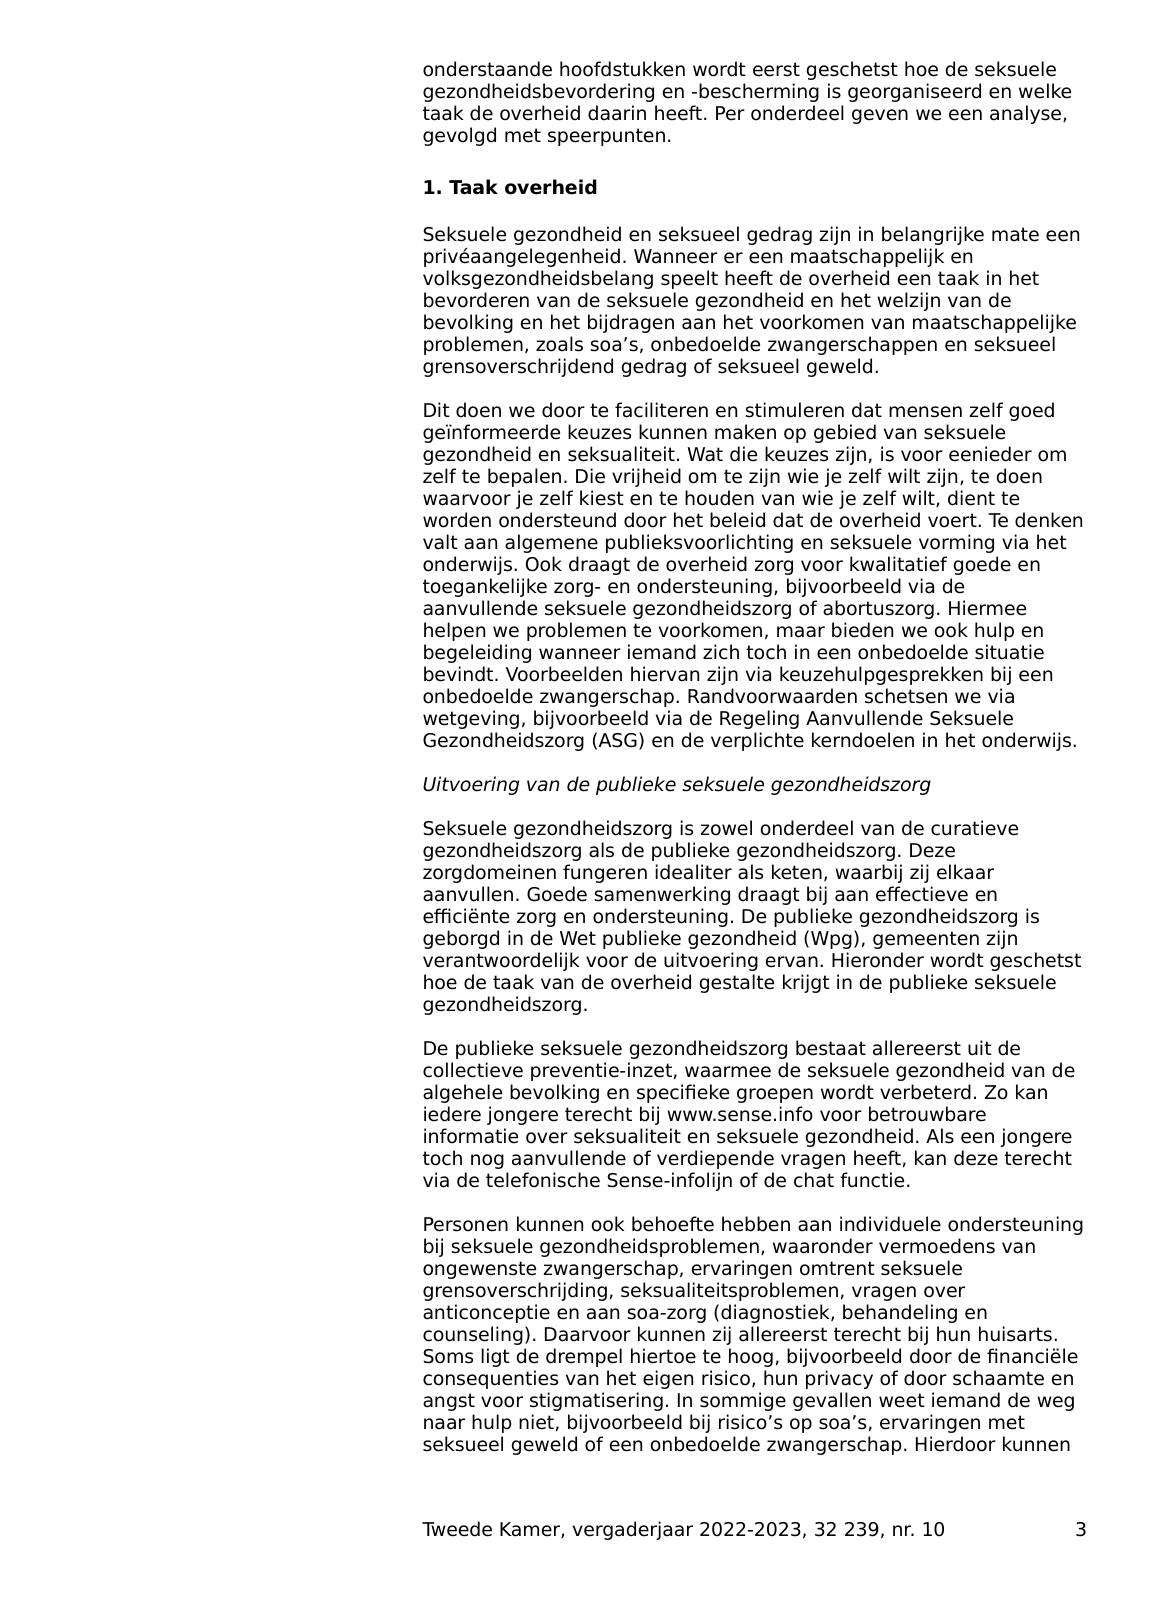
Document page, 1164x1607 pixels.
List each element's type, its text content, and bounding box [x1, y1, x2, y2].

text Dit doen we door te faciliteren en stimuleren dat mensen zelf goed geïnformeerde keuzes kunnen maken op gebied van seksuele gezondheid en seksualiteit. Wat die keuzes zijn, is voor eenieder om zelf te bepalen. Die vrijheid om te zijn wie je zelf wilt zijn, te doen waarvoor je zelf kiest en te houden van wie je zelf wilt, dient te worden ondersteund door het beleid dat de overheid voert. Te denken valt aan algemene publieksvoorlichting en seksuele vorming via het onderwijs. Ook draagt de overheid zorg voor kwalitatief goede en toegankelijke zorg- en ondersteuning, bijvoorbeeld via de aanvullende seksuele gezondheidszorg of abortuszorg. Hiermee helpen we problemen te voorkomen, maar bieden we ook hulp en begeleiding wanneer iemand zich toch in een onbedoelde situatie bevindt. Voorbeelden hiervan zijn via keuzehulpgesprekken bij een onbedoelde zwangerschap. Randvoorwaarden schetsen we via wetgeving, bijvoorbeeld via de Regeling Aanvullende Seksuele Gezondheidszorg (ASG) en de verplichte kerndoelen in het onderwijs. [422, 400, 1087, 752]
subtitle Uitvoering van de publieke seksuele gezondheidszorg [422, 774, 1087, 796]
subtitle 1. Taak overheid [422, 177, 1087, 199]
text onderstaande hoofdstukken wordt eerst geschetst hoe de seksuele gezondheidsbevordering en -bescherming is georganiseerd en welke taak de overheid daarin heeft. Per onderdeel geven we een analyse, gevolgd met speerpunten. [422, 59, 1087, 147]
text Seksuele gezondheid en seksueel gedrag zijn in belangrijke mate een privéaangelegenheid. Wanneer er een maatschappelijk en volksgezondheidsbelang speelt heeft de overheid een taak in het bevorderen van de seksuele gezondheid en het welzijn van de bevolking en het bijdragen aan het voorkomen van maatschappelijke problemen, zoals soa’s, onbedoelde zwangerschappen en seksueel grensoverschrijdend gedrag of seksueel geweld. [422, 224, 1087, 378]
text Personen kunnen ook behoefte hebben aan individuele ondersteuning bij seksuele gezondheidsproblemen, waaronder vermoedens van ongewenste zwangerschap, ervaringen omtrent seksuele grensoverschrijding, seksualiteitsproblemen, vragen over anticonceptie en aan soa-zorg (diagnostiek, behandeling en counseling). Daarvoor kunnen zij allereerst terecht bij hun huisarts. Soms ligt de drempel hiertoe te hoog, bijvoorbeeld door de financiële consequenties van het eigen risico, hun privacy of door schaamte en angst voor stigmatisering. In sommige gevallen weet iemand de weg naar hulp niet, bijvoorbeeld bij risico’s op soa’s, ervaringen met seksueel geweld of een onbedoelde zwangerschap. Hierdoor kunnen [422, 1214, 1087, 1456]
text Seksuele gezondheidszorg is zowel onderdeel van de curatieve gezondheidszorg als de publieke gezondheidszorg. Deze zorgdomeinen fungeren idealiter als keten, waarbij zij elkaar aanvullen. Goede samenwerking draagt bij aan effectieve en efficiënte zorg en ondersteuning. De publieke gezondheidszorg is geborgd in de Wet publieke gezondheid (Wpg), gemeenten zijn verantwoordelijk voor de uitvoering ervan. Hieronder wordt geschetst hoe de taak van de overheid gestalte krijgt in de publieke seksuele gezondheidszorg. [422, 818, 1087, 1016]
text De publieke seksuele gezondheidszorg bestaat allereerst uit de collectieve preventie-inzet, waarmee de seksuele gezondheid van de algehele bevolking en specifieke groepen wordt verbeterd. Zo kan iedere jongere terecht bij www.sense.info voor betrouwbare informatie over seksualiteit en seksuele gezondheid. Als een jongere toch nog aanvullende of verdiepende vragen heeft, kan deze terecht via de telefonische Sense-infolijn of de chat functie. [422, 1038, 1087, 1192]
